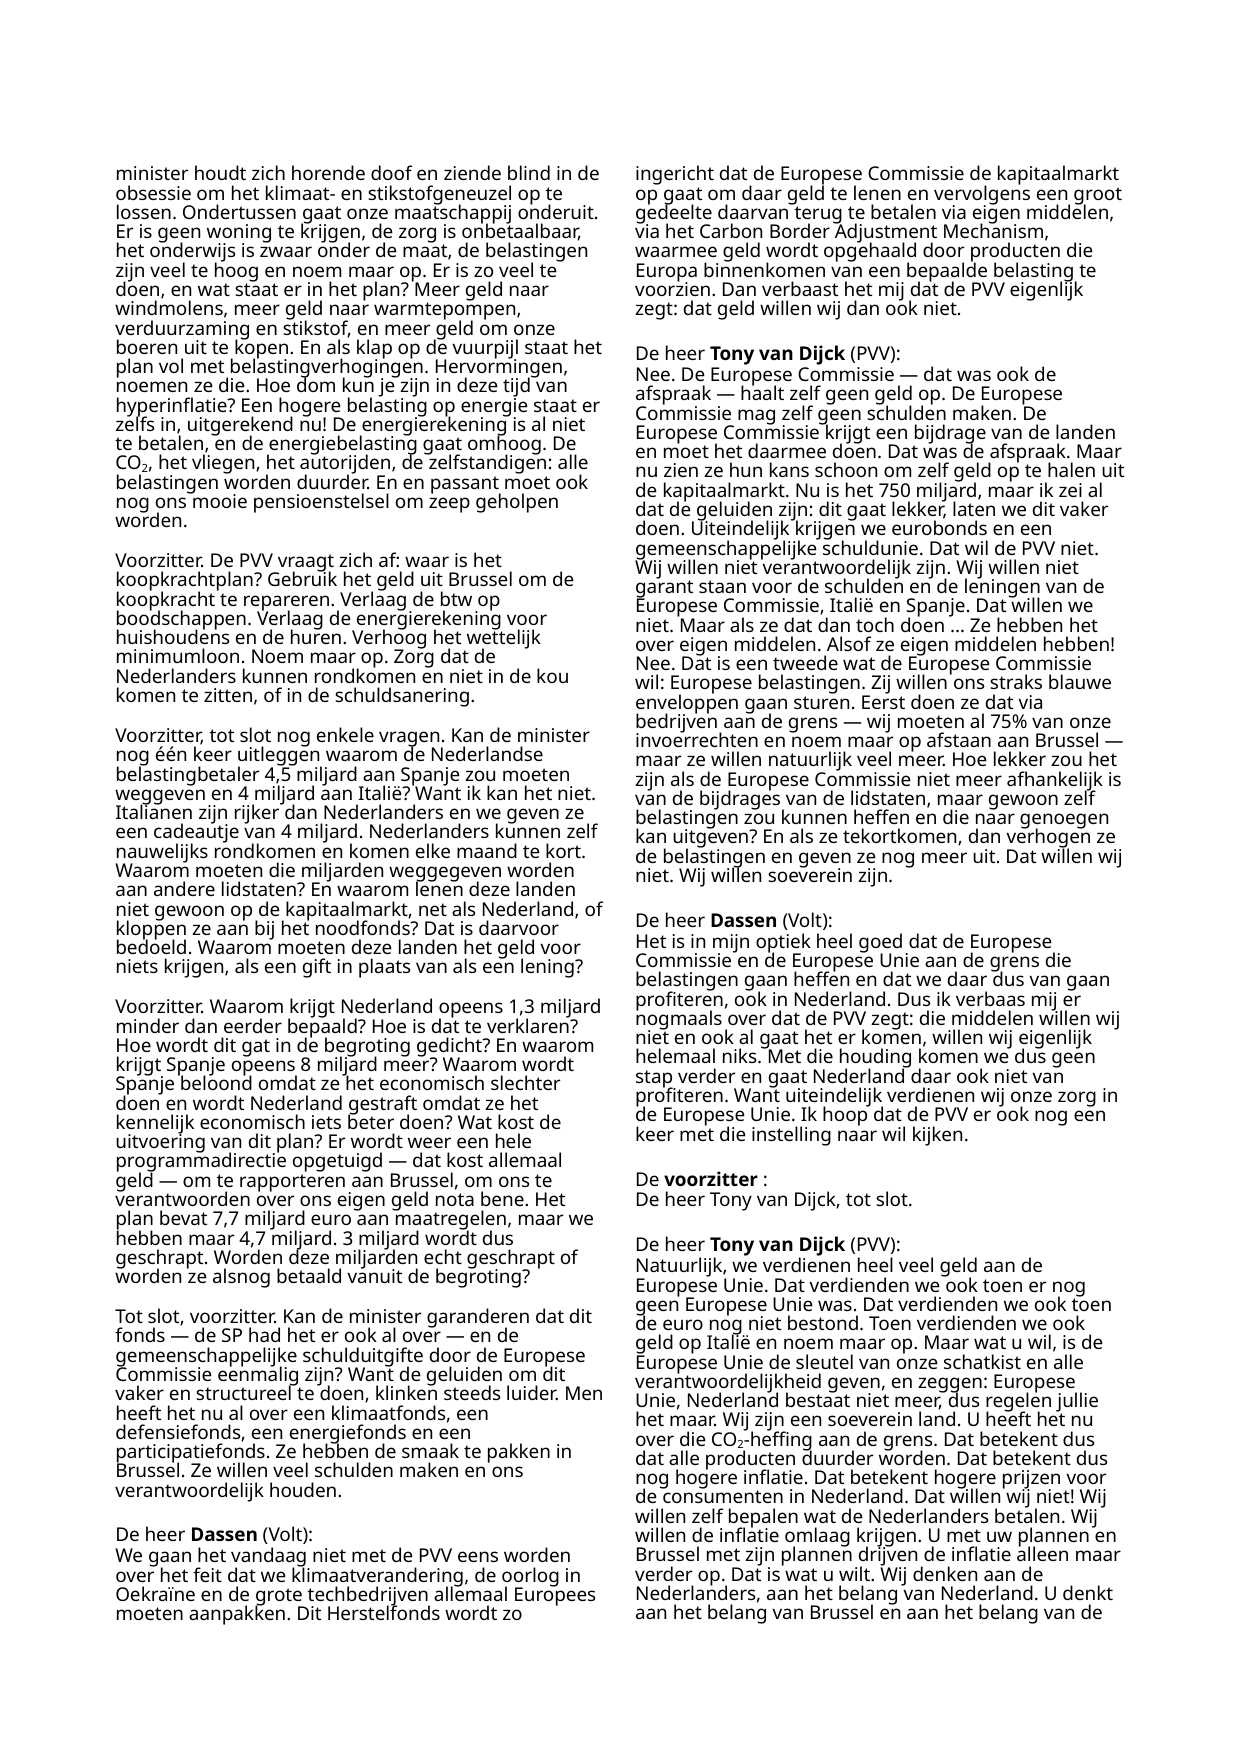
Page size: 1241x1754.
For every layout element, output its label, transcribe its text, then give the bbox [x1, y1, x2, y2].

text Tot slot, voorzitter. Kan de minister garanderen dat dit fonds — de SP had het er ook al over — en de gemeenschappelijke schulduitgifte door de Europese Commissie eenmalig zijn? Want de geluiden om dit vaker en structureel te doen, klinken steeds luider. Men heeft het nu al over een klimaatfonds, een defensiefonds, een energiefonds en een participatiefonds. Ze hebben de smaak te pakken in Brussel. Ze willen veel schulden maken en ons verantwoordelijk houden. [115, 1308, 605, 1501]
text ingericht dat de Europese Commissie de kapitaalmarkt op gaat om daar geld te lenen en vervolgens een groot gedeelte daarvan terug te betalen via eigen middelen, via het Carbon Border Adjustment Mechanism, waarmee geld wordt opgehaald door producten die Europa binnenkomen van een bepaalde belasting te voorzien. Dan verbaast het mij dat de PVV eigenlijk zegt: dat geld willen wij dan ook niet. [635, 165, 1125, 319]
text Voorzitter. De PVV vraagt zich af: waar is het koopkrachtplan? Gebruik het geld uit Brussel om de koopkracht te repareren. Verlaag de btw op boodschappen. Verlaag de energierekening voor huishoudens en de huren. Verhoog het wettelijk minimumloon. Noem maar op. Zorg dat de Nederlanders kunnen rondkomen en niet in de kou komen te zitten, of in de schuldsanering. [115, 552, 605, 706]
text De heer Dassen (Volt): [635, 907, 1125, 933]
text We gaan het vandaag niet met de PVV eens worden over het feit dat we klimaatverandering, de oorlog in Oekraïne en de grote techbedrijven allemaal Europees moeten aanpakken. Dit Herstelfonds wordt zo [115, 1547, 605, 1624]
text Nee. De Europese Commissie — dat was ook de afspraak — haalt zelf geen geld op. De Europese Commissie mag zelf geen schulden maken. De Europese Commissie krijgt een bijdrage van de landen en moet het daarmee doen. Dat was de afspraak. Maar nu zien ze hun kans schoon om zelf geld op te halen uit de kapitaalmarkt. Nu is het 750 miljard, maar ik zei al dat de geluiden zijn: dit gaat lekker, laten we dit vaker doen. Uiteindelijk krijgen we eurobonds en een gemeenschappelijke schuldunie. Dat wil de PVV niet. Wij willen niet verantwoordelijk zijn. Wij willen niet garant staan voor de schulden en de leningen van de Europese Commissie, Italië en Spanje. Dat willen we niet. Maar als ze dat dan toch doen … Ze hebben het over eigen middelen. Alsof ze eigen middelen hebben! Nee. Dat is een tweede wat de Europese Commissie wil: Europese belastingen. Zij willen ons straks blauwe enveloppen gaan sturen. Eerst doen ze dat via bedrijven aan de grens — wij moeten al 75% van onze invoerrechten en noem maar op afstaan aan Brussel — maar ze willen natuurlijk veel meer. Hoe lekker zou het zijn als de Europese Commissie niet meer afhankelijk is van de bijdrages van de lidstaten, maar gewoon zelf belastingen zou kunnen heffen en die naar genoegen kan uitgeven? En als ze tekortkomen, dan verhogen ze de belastingen en geven ze nog meer uit. Dat willen wij niet. Wij willen soeverein zijn. [635, 366, 1125, 886]
text De heer Dassen (Volt): [115, 1522, 605, 1547]
text minister houdt zich horende doof en ziende blind in de obsessie om het klimaat- en stikstofgeneuzel op te lossen. Ondertussen gaat onze maatschappij onderuit. Er is geen woning te krijgen, de zorg is onbetaalbaar, het onderwijs is zwaar onder de maat, de belastingen zijn veel te hoog en noem maar op. Er is zo veel te doen, en wat staat er in het plan? Meer geld naar windmolens, meer geld naar warmtepompen, verduurzaming en stikstof, en meer geld om onze boeren uit te kopen. En als klap op de vuurpijl staat het plan vol met belastingverhogingen. Hervormingen, noemen ze die. Hoe dom kun je zijn in deze tijd van hyperinflatie? Een hogere belasting op energie staat er zelfs in, uitgerekend nu! De energierekening is al niet te betalen, en de energiebelasting gaat omhoog. De CO2, het vliegen, het autorijden, de zelfstandigen: alle belastingen worden duurder. En en passant moet ook nog ons mooie pensioenstelsel om zeep geholpen worden. [115, 165, 605, 531]
text De heer Tony van Dijck (PVV): [635, 1232, 1125, 1257]
text Voorzitter, tot slot nog enkele vragen. Kan de minister nog één keer uitleggen waarom de Nederlandse belastingbetaler 4,5 miljard aan Spanje zou moeten weggeven en 4 miljard aan Italië? Want ik kan het niet. Italianen zijn rijker dan Nederlanders en we geven ze een cadeautje van 4 miljard. Nederlanders kunnen zelf nauwelijks rondkomen en komen elke maand te kort. Waarom moeten die miljarden weggegeven worden aan andere lidstaten? En waarom lenen deze landen niet gewoon op de kapitaalmarkt, net als Nederland, of kloppen ze aan bij het noodfonds? Dat is daarvoor bedoeld. Waarom moeten deze landen het geld voor niets krijgen, als een gift in plaats van als een lening? [115, 727, 605, 978]
text De heer Tony van Dijck, tot slot. [635, 1191, 1125, 1211]
text Het is in mijn optiek heel goed dat de Europese Commissie en de Europese Unie aan de grens die belastingen gaan heffen en dat we daar dus van gaan profiteren, ook in Nederland. Dus ik verbaas mij er nogmaals over dat de PVV zegt: die middelen willen wij niet en ook al gaat het er komen, willen wij eigenlijk helemaal niks. Met die houding komen we dus geen stap verder en gaat Nederland daar ook niet van profiteren. Want uiteindelijk verdienen wij onze zorg in de Europese Unie. Ik hoop dat de PVV er ook nog een keer met die instelling naar wil kijken. [635, 933, 1125, 1145]
text De heer Tony van Dijck (PVV): [635, 340, 1125, 366]
text Natuurlijk, we verdienen heel veel geld aan de Europese Unie. Dat verdienden we ook toen er nog geen Europese Unie was. Dat verdienden we ook toen de euro nog niet bestond. Toen verdienden we ook geld op Italië en noem maar op. Maar wat u wil, is de Europese Unie de sleutel van onze schatkist en alle verantwoordelijkheid geven, en zeggen: Europese Unie, Nederland bestaat niet meer, dus regelen jullie het maar. Wij zijn een soeverein land. U heeft het nu over die CO2-heffing aan de grens. Dat betekent dus dat alle producten duurder worden. Dat betekent dus nog hogere inflatie. Dat betekent hogere prijzen voor de consumenten in Nederland. Dat willen wij niet! Wij willen zelf bepalen wat de Nederlanders betalen. Wij willen de inflatie omlaag krijgen. U met uw plannen en Brussel met zijn plannen drijven de inflatie alleen maar verder op. Dat is wat u wilt. Wij denken aan de Nederlanders, aan het belang van Nederland. U denkt aan het belang van Brussel en aan het belang van de [635, 1257, 1125, 1623]
text Voorzitter. Waarom krijgt Nederland opeens 1,3 miljard minder dan eerder bepaald? Hoe is dat te verklaren? Hoe wordt dit gat in de begroting gedicht? En waarom krijgt Spanje opeens 8 miljard meer? Waarom wordt Spanje beloond omdat ze het economisch slechter doen en wordt Nederland gestraft omdat ze het kennelijk economisch iets beter doen? Wat kost de uitvoering van dit plan? Er wordt weer een hele programmadirectie opgetuigd — dat kost allemaal geld — om te rapporteren aan Brussel, om ons te verantwoorden over ons eigen geld nota bene. Het plan bevat 7,7 miljard euro aan maatregelen, maar we hebben maar 4,7 miljard. 3 miljard wordt dus geschrapt. Worden deze miljarden echt geschrapt of worden ze alsnog betaald vanuit de begroting? [115, 998, 605, 1287]
text De voorzitter : [635, 1166, 1125, 1191]
